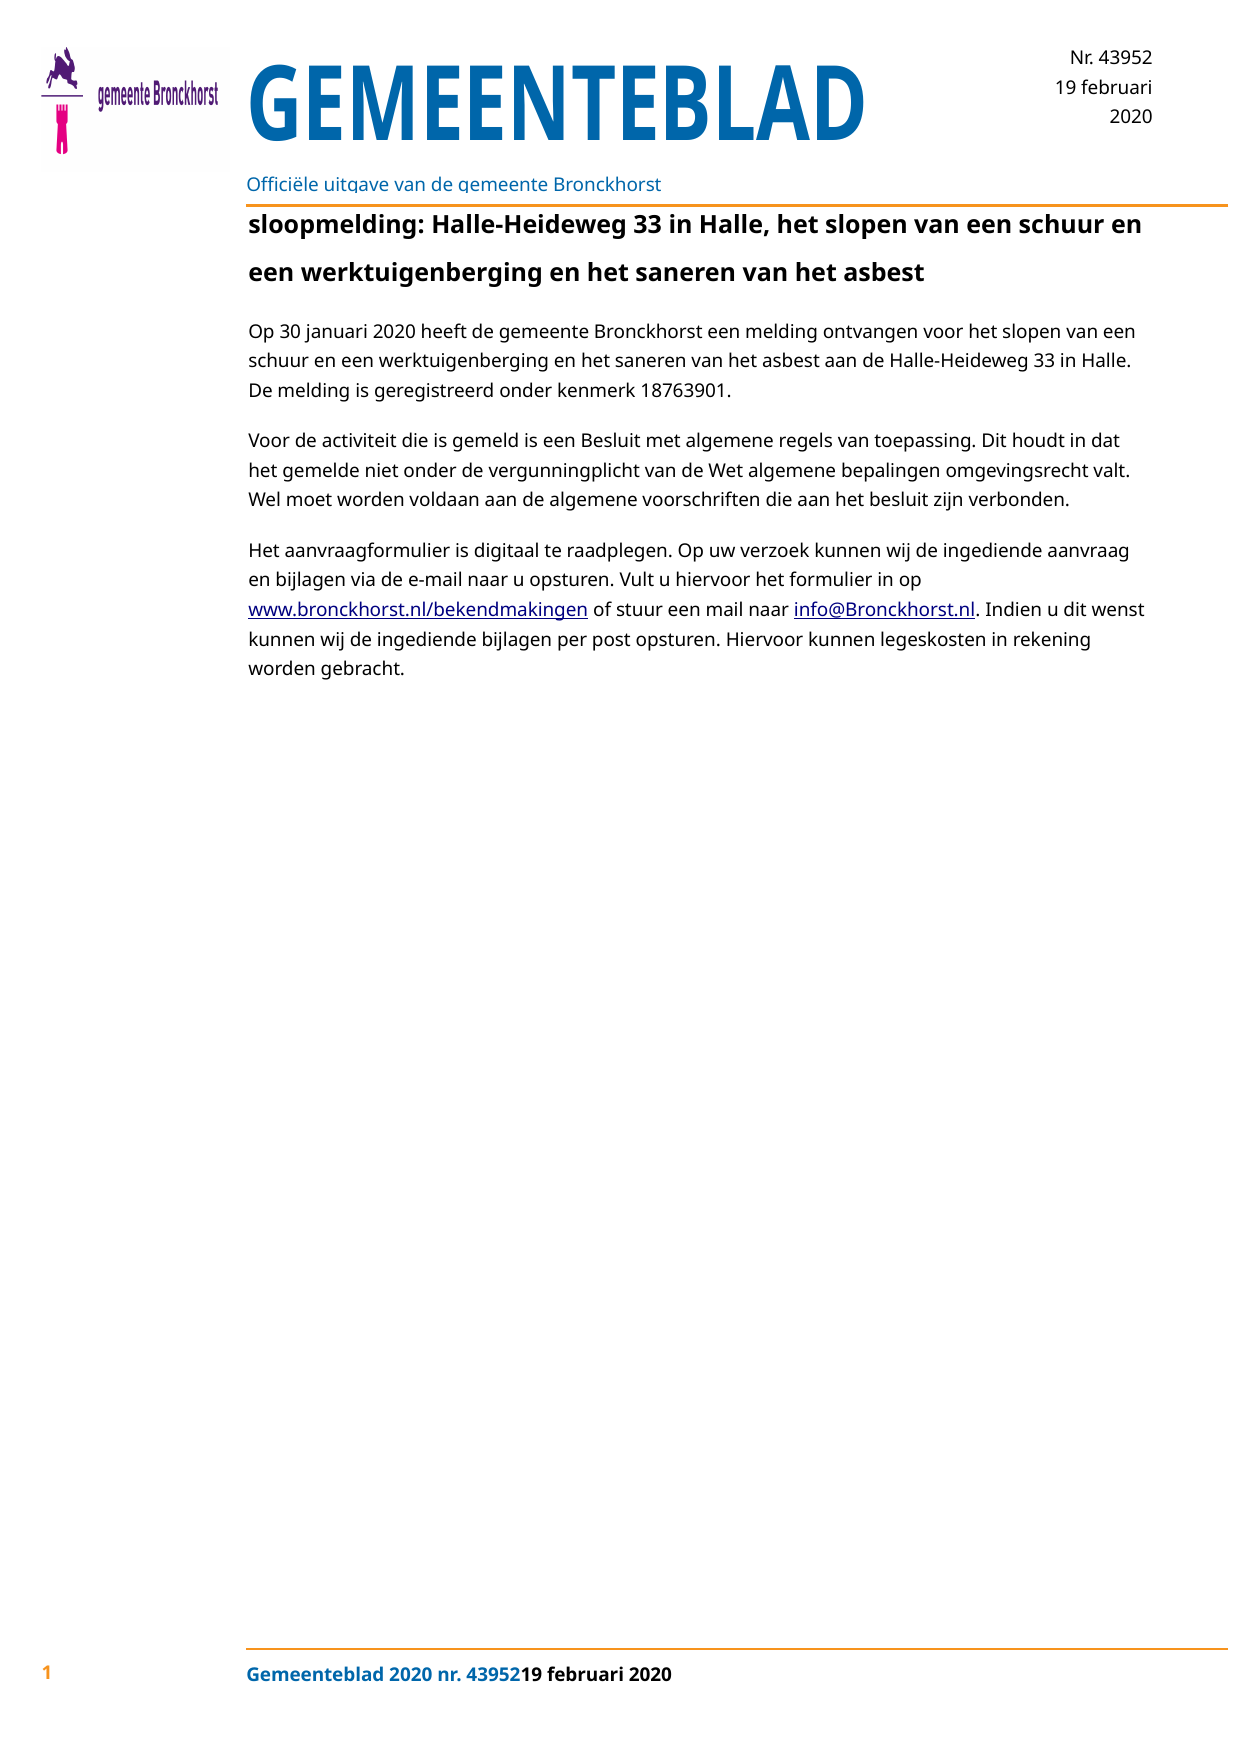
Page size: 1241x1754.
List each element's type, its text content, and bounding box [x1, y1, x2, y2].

text Voor de activiteit die is gemeld is een Besluit met algemene regels van toepassing. Dit houdt in dat het gemelde niet onder de vergunningplicht van de Wet algemene bepalingen omgevingsrecht valt. Wel moet worden voldaan aan de algemene voorschriften die aan het besluit zijn verbonden. [248, 427, 1152, 512]
text Het aanvraagformulier is digitaal te raadplegen. Op uw verzoek kunnen wij de ingediende aanvraag en bijlagen via de e-mail naar u opsturen. Vult u hiervoor het formulier in op www.bronckhorst.nl/bekendmakingen of stuur een mail naar info@Bronckhorst.nl. Indien u dit wenst kunnen wij de ingediende bijlagen per post opsturen. Hiervoor kunnen legeskosten in rekening worden gebracht. [248, 537, 1152, 681]
picture [41, 47, 231, 172]
text Op 30 januari 2020 heeft de gemeente Bronckhorst een melding ontvangen voor het slopen van een schuur en een werktuigenberging en het saneren van het asbest aan de Halle-Heideweg 33 in Halle. De melding is geregistreerd onder kenmerk 18763901. [248, 318, 1152, 403]
text sloopmelding: Halle-Heideweg 33 in Halle, het slopen van een schuur en een werktuigenberging en het saneren van het asbest [248, 207, 1152, 288]
